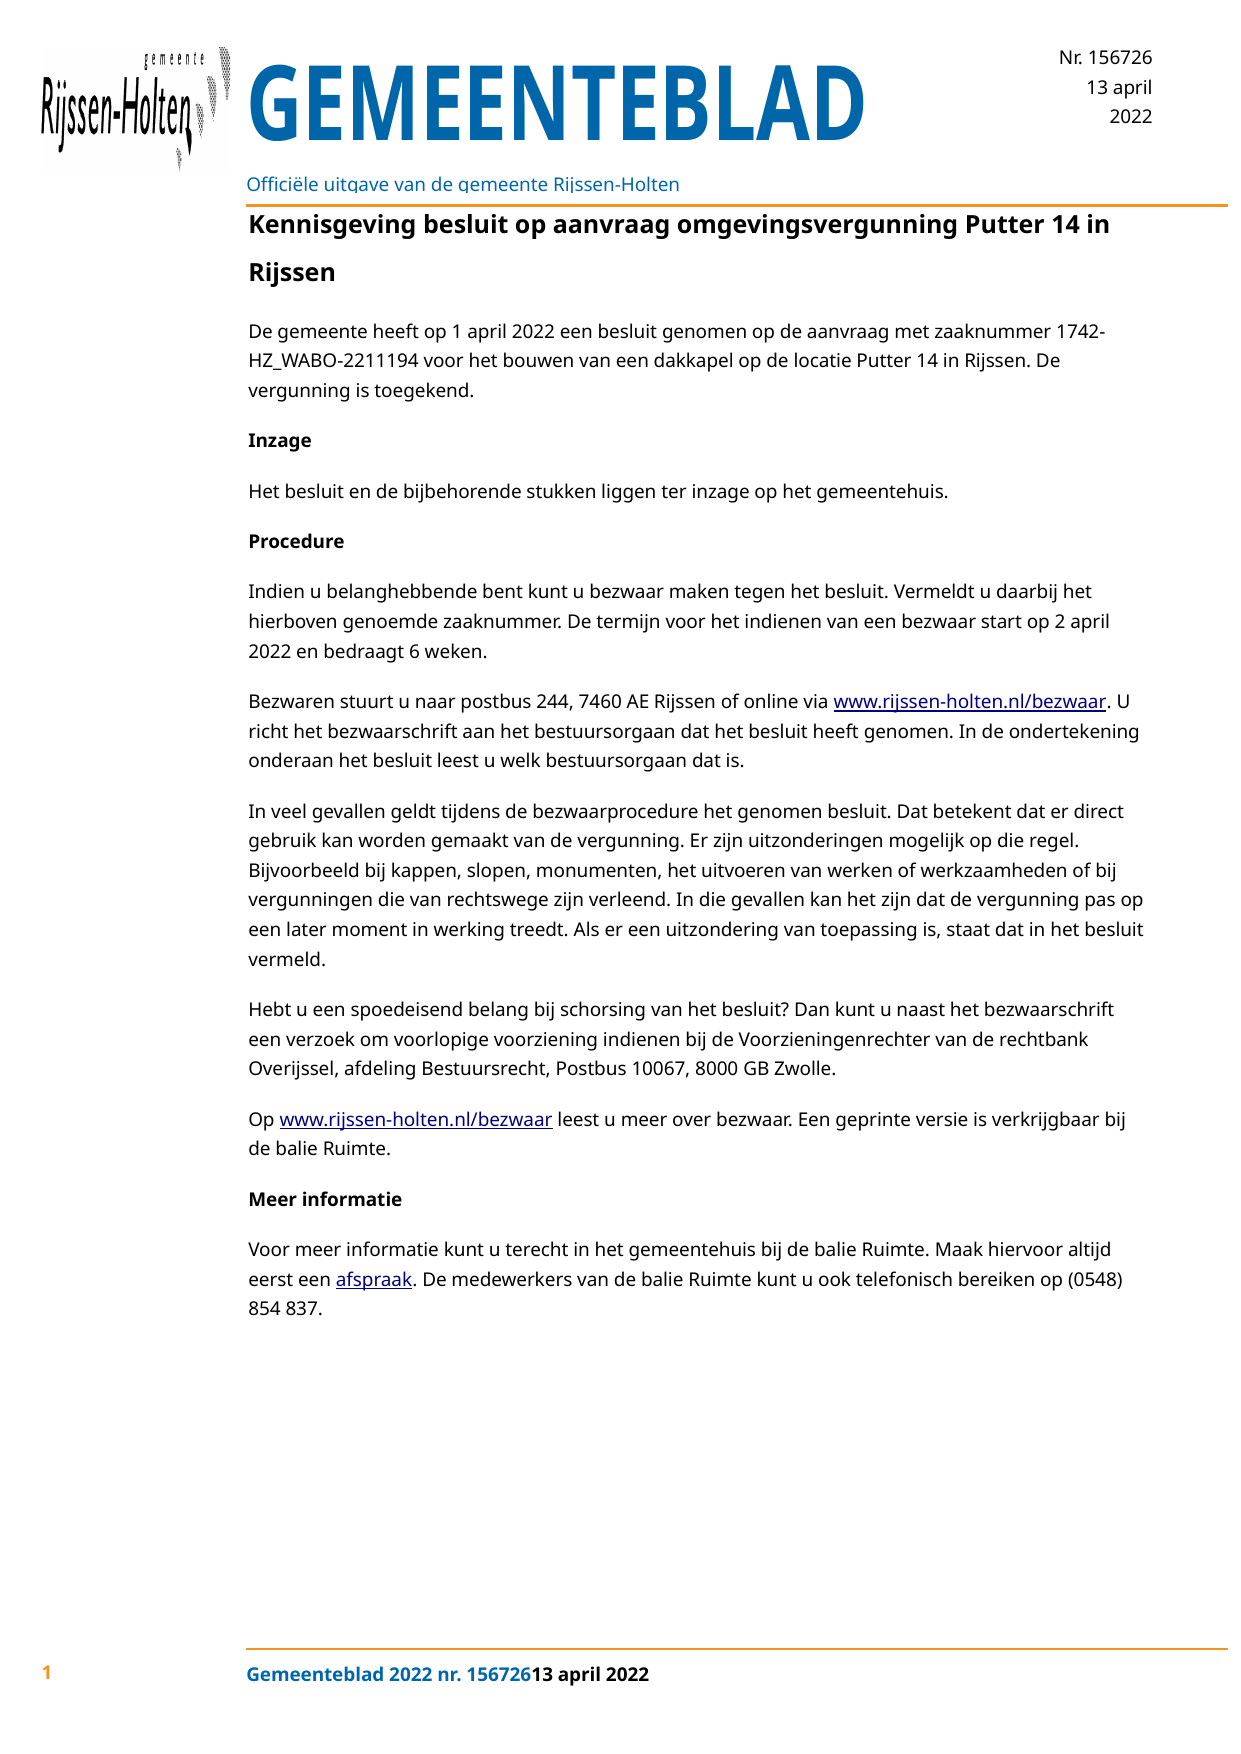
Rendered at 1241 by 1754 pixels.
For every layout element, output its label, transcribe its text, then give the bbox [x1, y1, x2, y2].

text Op www.rijssen-holten.nl/bezwaar leest u meer over bezwaar. Een geprinte versie is verkrijgbaar bij de balie Ruimte. [248, 1106, 1152, 1161]
picture [41, 47, 231, 172]
text Hebt u een spoedeisend belang bij schorsing van het besluit? Dan kunt u naast het bezwaarschrift een verzoek om voorlopige voorziening indienen bij de Voorzieningenrechter van de rechtbank Overijssel, afdeling Bestuursrecht, Postbus 10067, 8000 GB Zwolle. [248, 996, 1152, 1081]
text Indien u belanghebbende bent kunt u bezwaar maken tegen het besluit. Vermeldt u daarbij het hierboven genoemde zaaknummer. De termijn voor het indienen van een bezwaar start op 2 april 2022 en bedraagt 6 weken. [248, 579, 1152, 664]
text Meer informatie [248, 1186, 1152, 1212]
text In veel gevallen geldt tijdens de bezwaarprocedure het genomen besluit. Dat betekent dat er direct gebruik kan worden gemaakt van de vergunning. Er zijn uitzonderingen mogelijk op die regel. Bijvoorbeeld bij kappen, slopen, monumenten, het uitvoeren van werken of werkzaamheden of bij vergunningen die van rechtswege zijn verleend. In die gevallen kan het zijn dat de vergunning pas op een later moment in werking treedt. Als er een uitzondering van toepassing is, staat dat in het besluit vermeld. [248, 798, 1152, 972]
text Kennisgeving besluit op aanvraag omgevingsvergunning Putter 14 in Rijssen [248, 207, 1152, 288]
text Voor meer informatie kunt u terecht in het gemeentehuis bij de balie Ruimte. Maak hiervoor altijd eerst een afspraak. De medewerkers van de balie Ruimte kunt u ook telefonisch bereiken op (0548) 854 837. [248, 1236, 1152, 1321]
text Procedure [248, 528, 1152, 554]
text Bezwaren stuurt u naar postbus 244, 7460 AE Rijssen of online via www.rijssen-holten.nl/bezwaar. U richt het bezwaarschrift aan het bestuursorgaan dat het besluit heeft genomen. In de ondertekening onderaan het besluit leest u welk bestuursorgaan dat is. [248, 688, 1152, 773]
text Inzage [248, 427, 1152, 453]
text De gemeente heeft op 1 april 2022 een besluit genomen op de aanvraag met zaaknummer 1742-HZ_WABO-2211194 voor het bouwen van een dakkapel op de locatie Putter 14 in Rijssen. De vergunning is toegekend. [248, 318, 1152, 403]
text Het besluit en de bijbehorende stukken liggen ter inzage op het gemeentehuis. [248, 478, 1152, 504]
